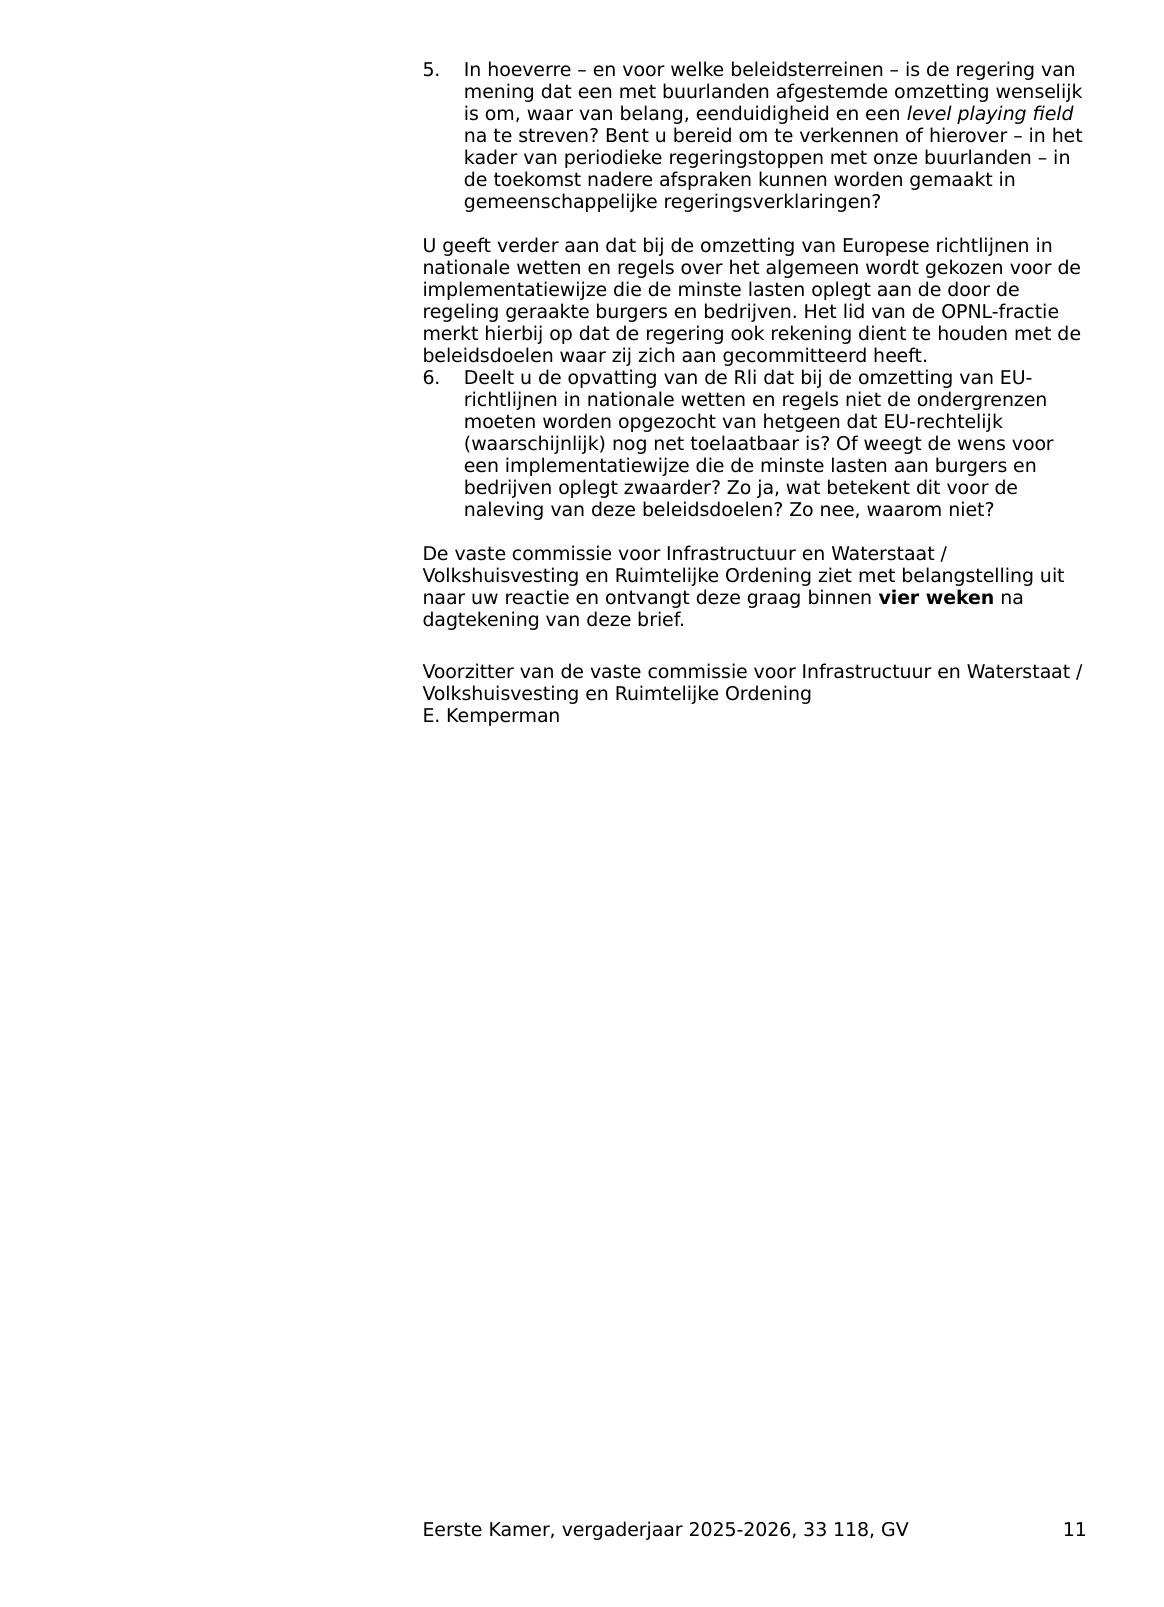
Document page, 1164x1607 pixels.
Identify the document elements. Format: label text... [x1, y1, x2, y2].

text De vaste commissie voor Infrastructuur en Waterstaat / Volkshuisvesting en Ruimtelijke Ordening ziet met belangstelling uit naar uw reactie en ontvangt deze graag binnen vier weken na dagtekening van deze brief. [422, 543, 1087, 631]
text 6. Deelt u de opvatting van de Rli dat bij de omzetting van EU-richtlijnen in nationale wetten en regels niet de ondergrenzen moeten worden opgezocht van hetgeen dat EU-rechtelijk (waarschijnlijk) nog net toelaatbaar is? Of weegt de wens voor een implementatiewijze die de minste lasten aan burgers en bedrijven oplegt zwaarder? Zo ja, wat betekent dit voor de naleving van deze beleidsdoelen? Zo nee, waarom niet? [422, 367, 1087, 521]
text Voorzitter van de vaste commissie voor Infrastructuur en Waterstaat / Volkshuisvesting en Ruimtelijke Ordening E. Kemperman [422, 661, 1087, 727]
text 5. In hoeverre – en voor welke beleidsterreinen – is de regering van mening dat een met buurlanden afgestemde omzetting wenselijk is om, waar van belang, eenduidigheid en een level playing field na te streven? Bent u bereid om te verkennen of hierover – in het kader van periodieke regeringstoppen met onze buurlanden – in de toekomst nadere afspraken kunnen worden gemaakt in gemeenschappelijke regeringsverklaringen? [422, 59, 1087, 213]
text U geeft verder aan dat bij de omzetting van Europese richtlijnen in nationale wetten en regels over het algemeen wordt gekozen voor de implementatiewijze die de minste lasten oplegt aan de door de regeling geraakte burgers en bedrijven. Het lid van de OPNL-fractie merkt hierbij op dat de regering ook rekening dient te houden met de beleidsdoelen waar zij zich aan gecommitteerd heeft. [422, 235, 1087, 367]
